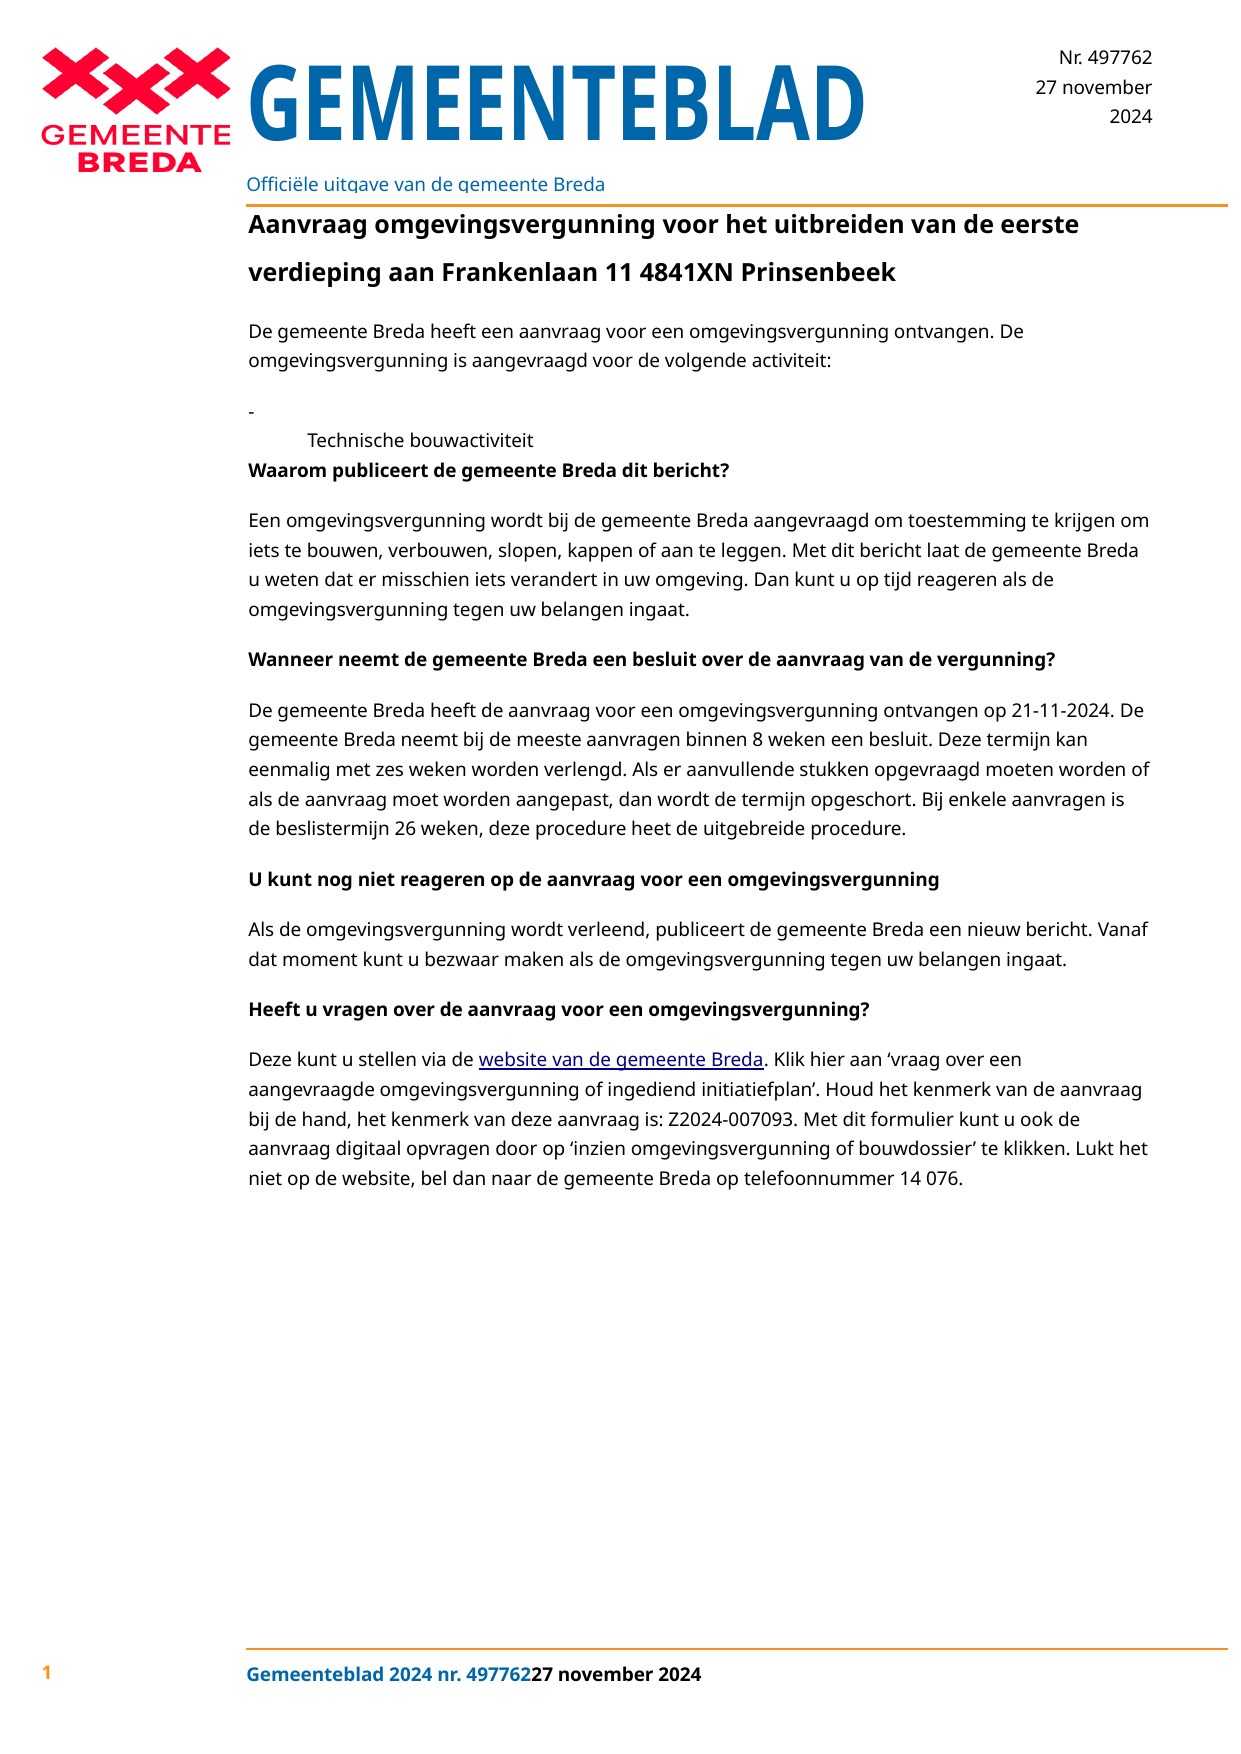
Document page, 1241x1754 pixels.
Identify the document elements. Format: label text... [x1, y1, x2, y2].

list Technische bouwactiviteit [248, 427, 1152, 453]
text Waarom publiceert de gemeente Breda dit bericht? [248, 457, 1152, 483]
text U kunt nog niet reageren op de aanvraag voor een omgevingsvergunning [248, 866, 1152, 892]
text De gemeente Breda heeft de aanvraag voor een omgevingsvergunning ontvangen op 21-11-2024. De gemeente Breda neemt bij de meeste aanvragen binnen 8 weken een besluit. Deze termijn kan eenmalig met zes weken worden verlengd. Als er aanvullende stukken opgevraagd moeten worden of als de aanvraag moet worden aangepast, dan wordt de termijn opgeschort. Bij enkele aanvragen is de beslistermijn 26 weken, deze procedure heet de uitgebreide procedure. [248, 697, 1152, 841]
picture [41, 47, 231, 172]
text Deze kunt u stellen via de website van de gemeente Breda. Klik hier aan ‘vraag over een aangevraagde omgevingsvergunning of ingediend initiatiefplan’. Houd het kenmerk van de aanvraag bij de hand, het kenmerk van deze aanvraag is: Z2024-007093. Met dit formulier kunt u ook de aanvraag digitaal opvragen door op ‘inzien omgevingsvergunning of bouwdossier’ te klikken. Lukt het niet op de website, bel dan naar de gemeente Breda op telefoonnummer 14 076. [248, 1047, 1152, 1191]
text Een omgevingsvergunning wordt bij de gemeente Breda aangevraagd om toestemming te krijgen om iets te bouwen, verbouwen, slopen, kappen of aan te leggen. Met dit bericht laat de gemeente Breda u weten dat er misschien iets verandert in uw omgeving. Dan kunt u op tijd reageren als de omgevingsvergunning tegen uw belangen ingaat. [248, 507, 1152, 622]
text De gemeente Breda heeft een aanvraag voor een omgevingsvergunning ontvangen. De omgevingsvergunning is aangevraagd voor de volgende activiteit: [248, 318, 1152, 373]
text Als de omgevingsvergunning wordt verleend, publiceert de gemeente Breda een nieuw bericht. Vanaf dat moment kunt u bezwaar maken als de omgevingsvergunning tegen uw belangen ingaat. [248, 916, 1152, 972]
text Wanneer neemt de gemeente Breda een besluit over de aanvraag van de vergunning? [248, 647, 1152, 672]
text Aanvraag omgevingsvergunning voor het uitbreiden van de eerste verdieping aan Frankenlaan 11 4841XN Prinsenbeek [248, 207, 1152, 288]
text Heeft u vragen over de aanvraag voor een omgevingsvergunning? [248, 996, 1152, 1022]
